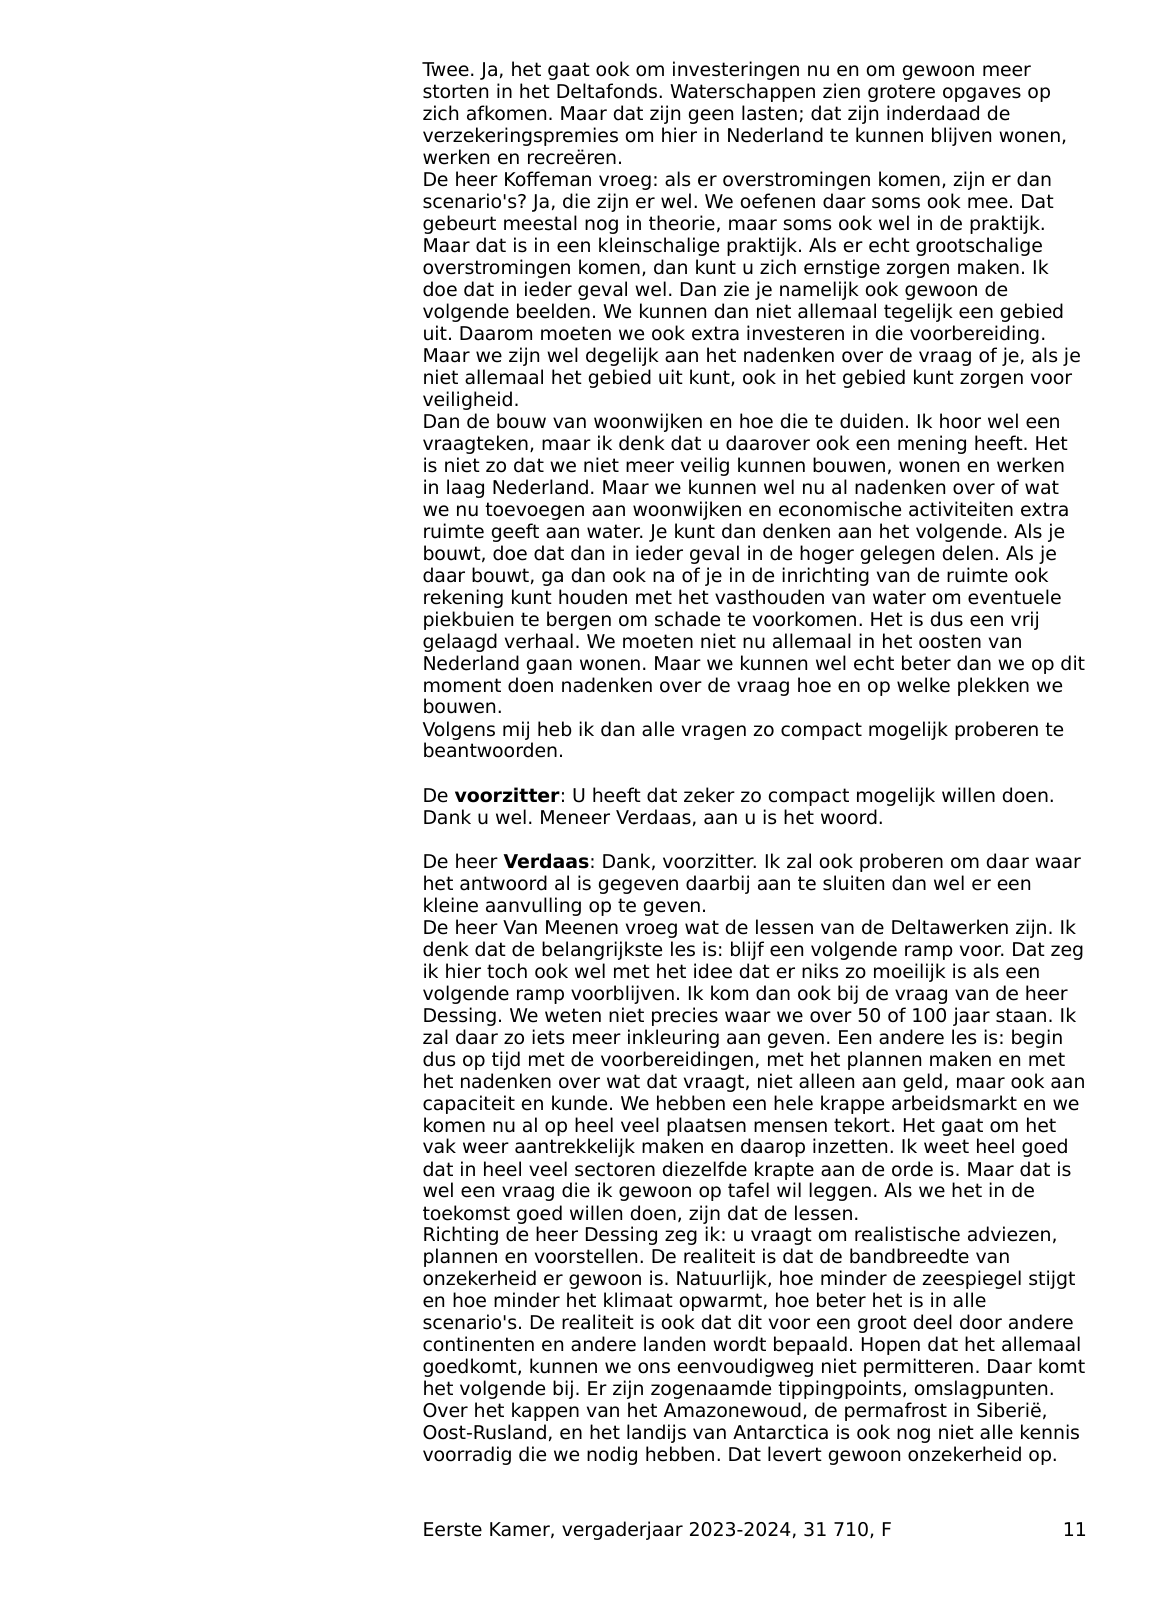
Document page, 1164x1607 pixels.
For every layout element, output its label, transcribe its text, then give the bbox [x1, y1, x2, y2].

text Volgens mij heb ik dan alle vragen zo compact mogelijk proberen te beantwoorden. [422, 718, 1087, 762]
text De voorzitter: U heeft dat zeker zo compact mogelijk willen doen. Dank u wel. Meneer Verdaas, aan u is het woord. [422, 784, 1087, 828]
text De heer Koffeman vroeg: als er overstromingen komen, zijn er dan scenario's? Ja, die zijn er wel. We oefenen daar soms ook mee. Dat gebeurt meestal nog in theorie, maar soms ook wel in de praktijk. Maar dat is in een kleinschalige praktijk. Als er echt grootschalige overstromingen komen, dan kunt u zich ernstige zorgen maken. Ik doe dat in ieder geval wel. Dan zie je namelijk ook gewoon de volgende beelden. We kunnen dan niet allemaal tegelijk een gebied uit. Daarom moeten we ook extra investeren in die voorbereiding. Maar we zijn wel degelijk aan het nadenken over de vraag of je, als je niet allemaal het gebied uit kunt, ook in het gebied kunt zorgen voor veiligheid. [422, 169, 1087, 411]
text Richting de heer Dessing zeg ik: u vraagt om realistische adviezen, plannen en voorstellen. De realiteit is dat de bandbreedte van onzekerheid er gewoon is. Natuurlijk, hoe minder de zeespiegel stijgt en hoe minder het klimaat opwarmt, hoe beter het is in alle scenario's. De realiteit is ook dat dit voor een groot deel door andere continenten en andere landen wordt bepaald. Hopen dat het allemaal goedkomt, kunnen we ons eenvoudigweg niet permitteren. Daar komt het volgende bij. Er zijn zogenaamde tippingpoints, omslagpunten. Over het kappen van het Amazonewoud, de permafrost in Siberië, Oost-Rusland, en het landijs van Antarctica is ook nog niet alle kennis voorradig die we nodig hebben. Dat levert gewoon onzekerheid op. [422, 1224, 1087, 1466]
text De heer Van Meenen vroeg wat de lessen van de Deltawerken zijn. Ik denk dat de belangrijkste les is: blijf een volgende ramp voor. Dat zeg ik hier toch ook wel met het idee dat er niks zo moeilijk is als een volgende ramp voorblijven. Ik kom dan ook bij de vraag van de heer Dessing. We weten niet precies waar we over 50 of 100 jaar staan. Ik zal daar zo iets meer inkleuring aan geven. Een andere les is: begin dus op tijd met de voorbereidingen, met het plannen maken en met het nadenken over wat dat vraagt, niet alleen aan geld, maar ook aan capaciteit en kunde. We hebben een hele krappe arbeidsmarkt en we komen nu al op heel veel plaatsen mensen tekort. Het gaat om het vak weer aantrekkelijk maken en daarop inzetten. Ik weet heel goed dat in heel veel sectoren diezelfde krapte aan de orde is. Maar dat is wel een vraag die ik gewoon op tafel wil leggen. Als we het in de toekomst goed willen doen, zijn dat de lessen. [422, 917, 1087, 1224]
text Dan de bouw van woonwijken en hoe die te duiden. Ik hoor wel een vraagteken, maar ik denk dat u daarover ook een mening heeft. Het is niet zo dat we niet meer veilig kunnen bouwen, wonen en werken in laag Nederland. Maar we kunnen wel nu al nadenken over of wat we nu toevoegen aan woonwijken en economische activiteiten extra ruimte geeft aan water. Je kunt dan denken aan het volgende. Als je bouwt, doe dat dan in ieder geval in de hoger gelegen delen. Als je daar bouwt, ga dan ook na of je in de inrichting van de ruimte ook rekening kunt houden met het vasthouden van water om eventuele piekbuien te bergen om schade te voorkomen. Het is dus een vrij gelaagd verhaal. We moeten niet nu allemaal in het oosten van Nederland gaan wonen. Maar we kunnen wel echt beter dan we op dit moment doen nadenken over de vraag hoe en op welke plekken we bouwen. [422, 411, 1087, 718]
text Twee. Ja, het gaat ook om investeringen nu en om gewoon meer storten in het Deltafonds. Waterschappen zien grotere opgaves op zich afkomen. Maar dat zijn geen lasten; dat zijn inderdaad de verzekeringspremies om hier in Nederland te kunnen blijven wonen, werken en recreëren. [422, 59, 1087, 169]
text De heer Verdaas: Dank, voorzitter. Ik zal ook proberen om daar waar het antwoord al is gegeven daarbij aan te sluiten dan wel er een kleine aanvulling op te geven. [422, 851, 1087, 917]
